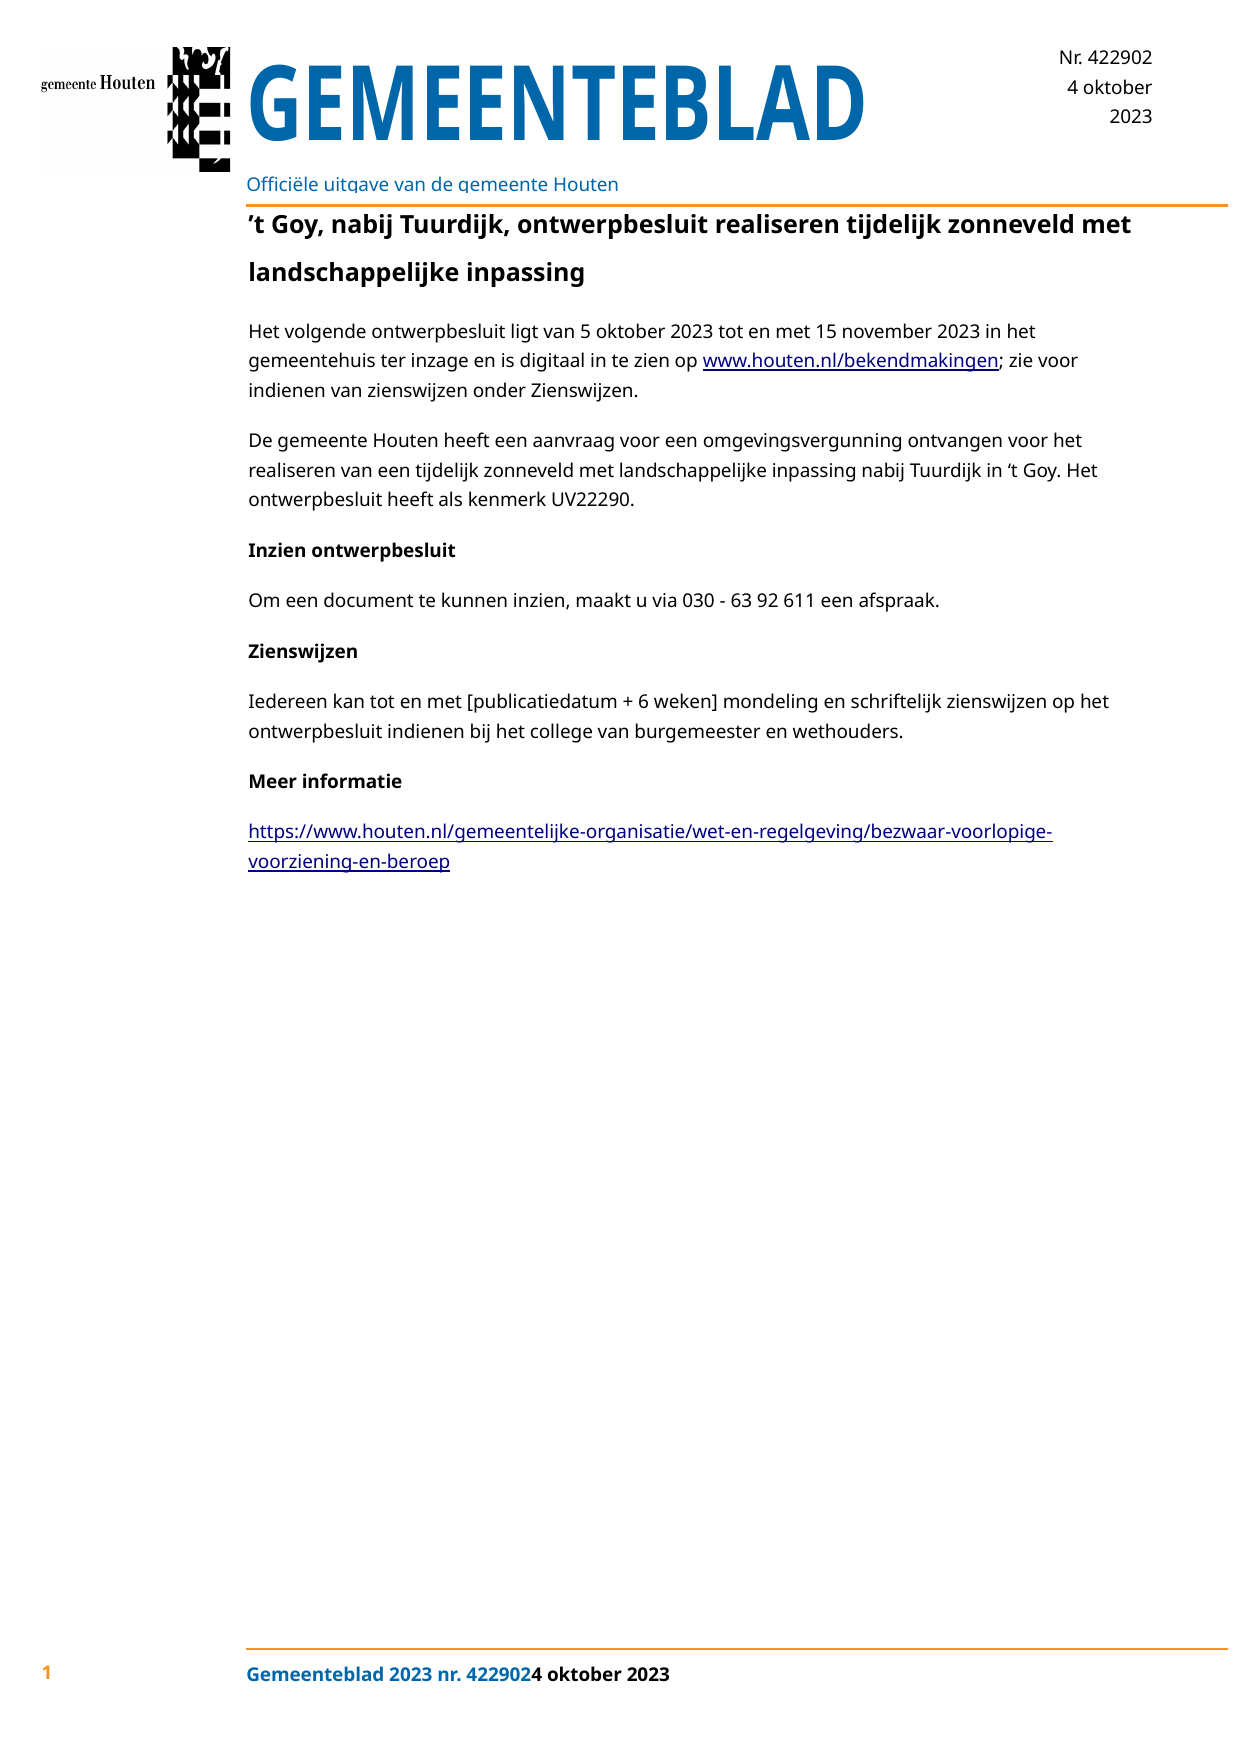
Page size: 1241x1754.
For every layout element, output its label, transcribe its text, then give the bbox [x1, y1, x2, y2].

text Inzien ontwerpbesluit [248, 537, 1152, 563]
text Meer informatie [248, 768, 1152, 794]
text Iedereen kan tot en met [publicatiedatum + 6 weken] mondeling en schriftelijk zienswijzen op het ontwerpbesluit indienen bij het college van burgemeester en wethouders. [248, 688, 1152, 744]
text ’t Goy, nabij Tuurdijk, ontwerpbesluit realiseren tijdelijk zonneveld met landschappelijke inpassing [248, 207, 1152, 288]
picture [41, 47, 231, 172]
text https://www.houten.nl/gemeentelijke-organisatie/wet-en-regelgeving/bezwaar-voorlopige-voorziening-en-beroep [248, 819, 1152, 874]
text De gemeente Houten heeft een aanvraag voor een omgevingsvergunning ontvangen voor het realiseren van een tijdelijk zonneveld met landschappelijke inpassing nabij Tuurdijk in ‘t Goy. Het ontwerpbesluit heeft als kenmerk UV22290. [248, 427, 1152, 512]
text Het volgende ontwerpbesluit ligt van 5 oktober 2023 tot en met 15 november 2023 in het gemeentehuis ter inzage en is digitaal in te zien op www.houten.nl/bekendmakingen; zie voor indienen van zienswijzen onder Zienswijzen. [248, 318, 1152, 403]
text Om een document te kunnen inzien, maakt u via 030 - 63 92 611 een afspraak. [248, 587, 1152, 613]
text Zienswijzen [248, 638, 1152, 664]
